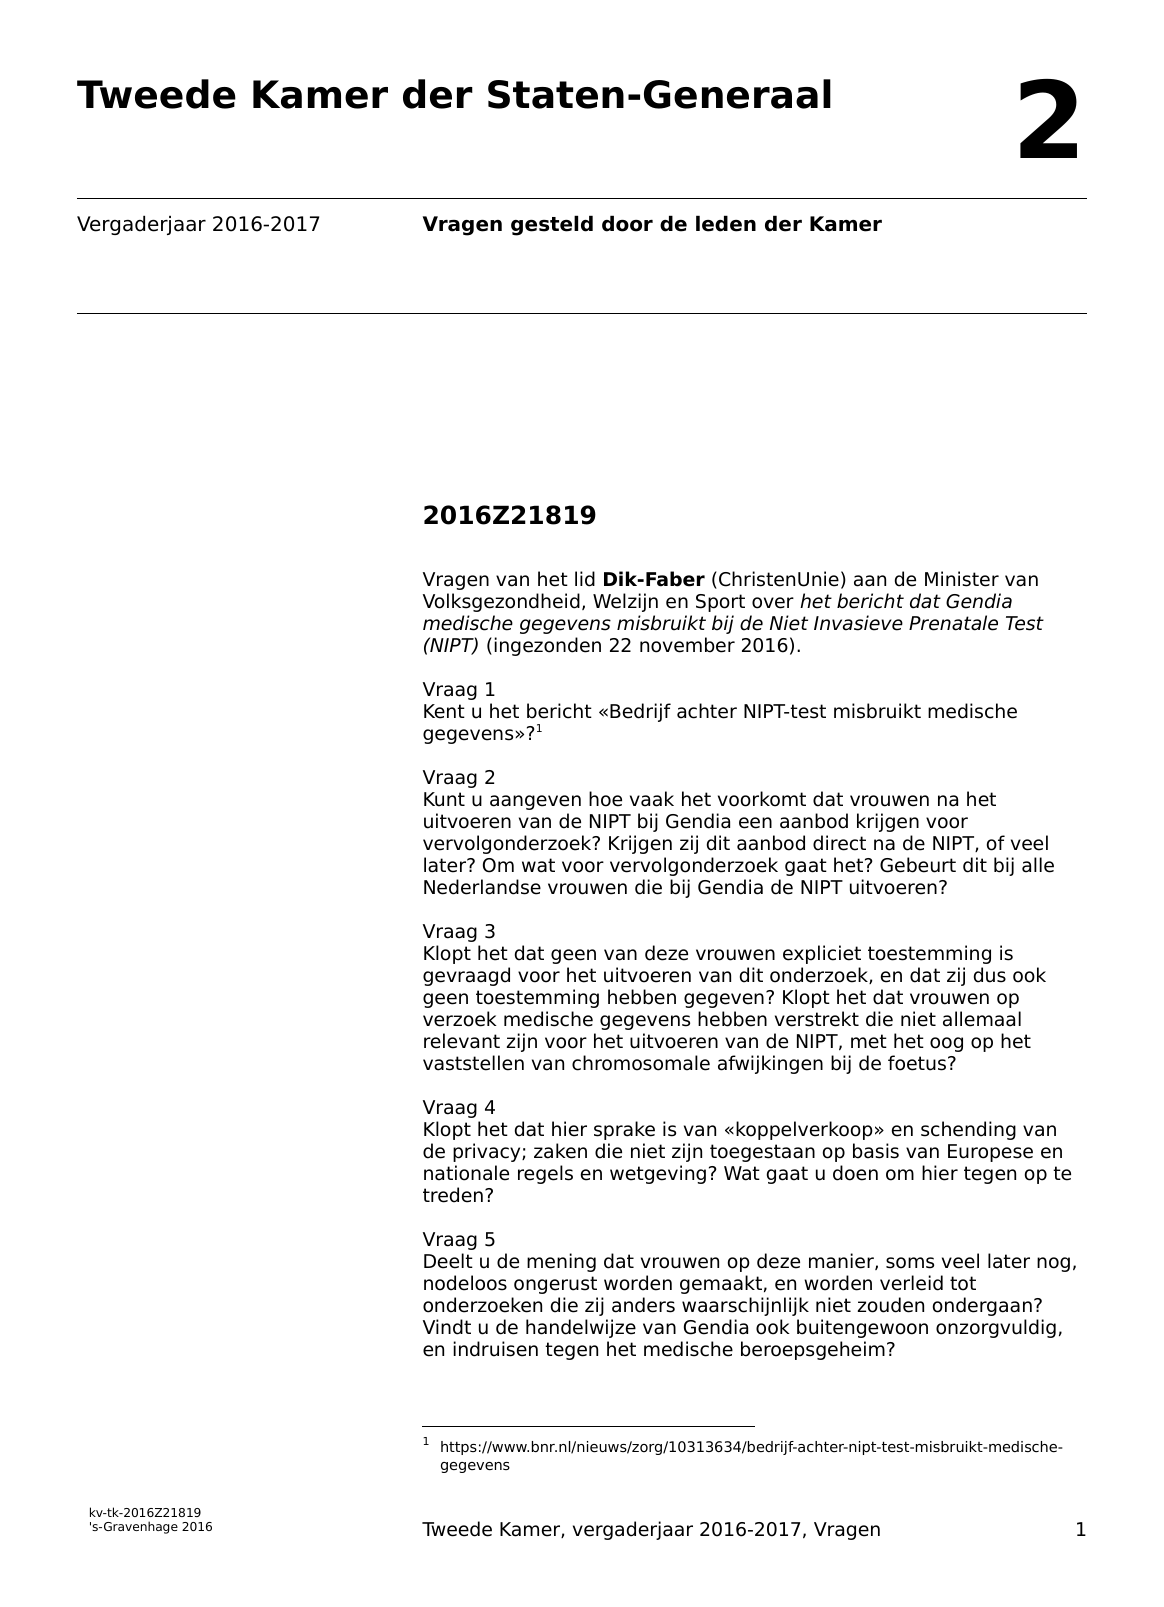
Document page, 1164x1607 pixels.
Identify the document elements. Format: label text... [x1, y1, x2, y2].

text Vraag 2 [422, 767, 1087, 789]
text kv-tk-2016Z21819 [88, 1506, 323, 1520]
text Vraag 1 [422, 679, 1087, 701]
table_header Tweede Kamer der Staten-Generaal [77, 59, 886, 198]
text Kent u het bericht «Bedrijf achter NIPT-test misbruikt medische gegevens»? [422, 701, 1087, 745]
text Klopt het dat geen van deze vrouwen expliciet toestemming is gevraagd voor het uitvoeren van dit onderzoek, en dat zij dus ook geen toestemming hebben gegeven? Klopt het dat vrouwen op verzoek medische gegevens hebben verstrekt die niet allemaal relevant zijn voor het uitvoeren van de NIPT, met het oog op het vaststellen van chromosomale afwijkingen bij de foetus? [422, 943, 1087, 1075]
table_cell Vragen gesteld door de leden der Kamer [422, 199, 1087, 313]
text Vragen van het lid Dik-Faber (ChristenUnie) aan de Minister van Volksgezondheid, Welzijn en Sport over het bericht dat Gendia medische gegevens misbruikt bij de Niet Invasieve Prenatale Test (NIPT) (ingezonden 22 november 2016). [422, 569, 1087, 657]
text 2016Z21819 [422, 501, 1087, 531]
text Klopt het dat hier sprake is van «koppelverkoop» en schending van de privacy; zaken die niet zijn toegestaan op basis van Europese en nationale regels en wetgeving? Wat gaat u doen om hier tegen op te treden? [422, 1119, 1087, 1207]
text https://www.bnr.nl/nieuws/zorg/10313634/bedrijf-achter-nipt-test-misbruikt-medische-gegevens [422, 1435, 1087, 1474]
table_header 2 [886, 59, 1087, 198]
text Vraag 3 [422, 921, 1087, 943]
text Vraag 5 [422, 1229, 1087, 1251]
text Vraag 4 [422, 1097, 1087, 1119]
text Deelt u de mening dat vrouwen op deze manier, soms veel later nog, nodeloos ongerust worden gemaakt, en worden verleid tot onderzoeken die zij anders waarschijnlijk niet zouden ondergaan? Vindt u de handelwijze van Gendia ook buitengewoon onzorgvuldig, en indruisen tegen het medische beroepsgeheim? [422, 1251, 1087, 1361]
table_cell Vergaderjaar 2016-2017 [77, 199, 422, 313]
text 's-Gravenhage 2016 [88, 1520, 323, 1534]
text Kunt u aangeven hoe vaak het voorkomt dat vrouwen na het uitvoeren van de NIPT bij Gendia een aanbod krijgen voor vervolgonderzoek? Krijgen zij dit aanbod direct na de NIPT, of veel later? Om wat voor vervolgonderzoek gaat het? Gebeurt dit bij alle Nederlandse vrouwen die bij Gendia de NIPT uitvoeren? [422, 789, 1087, 899]
